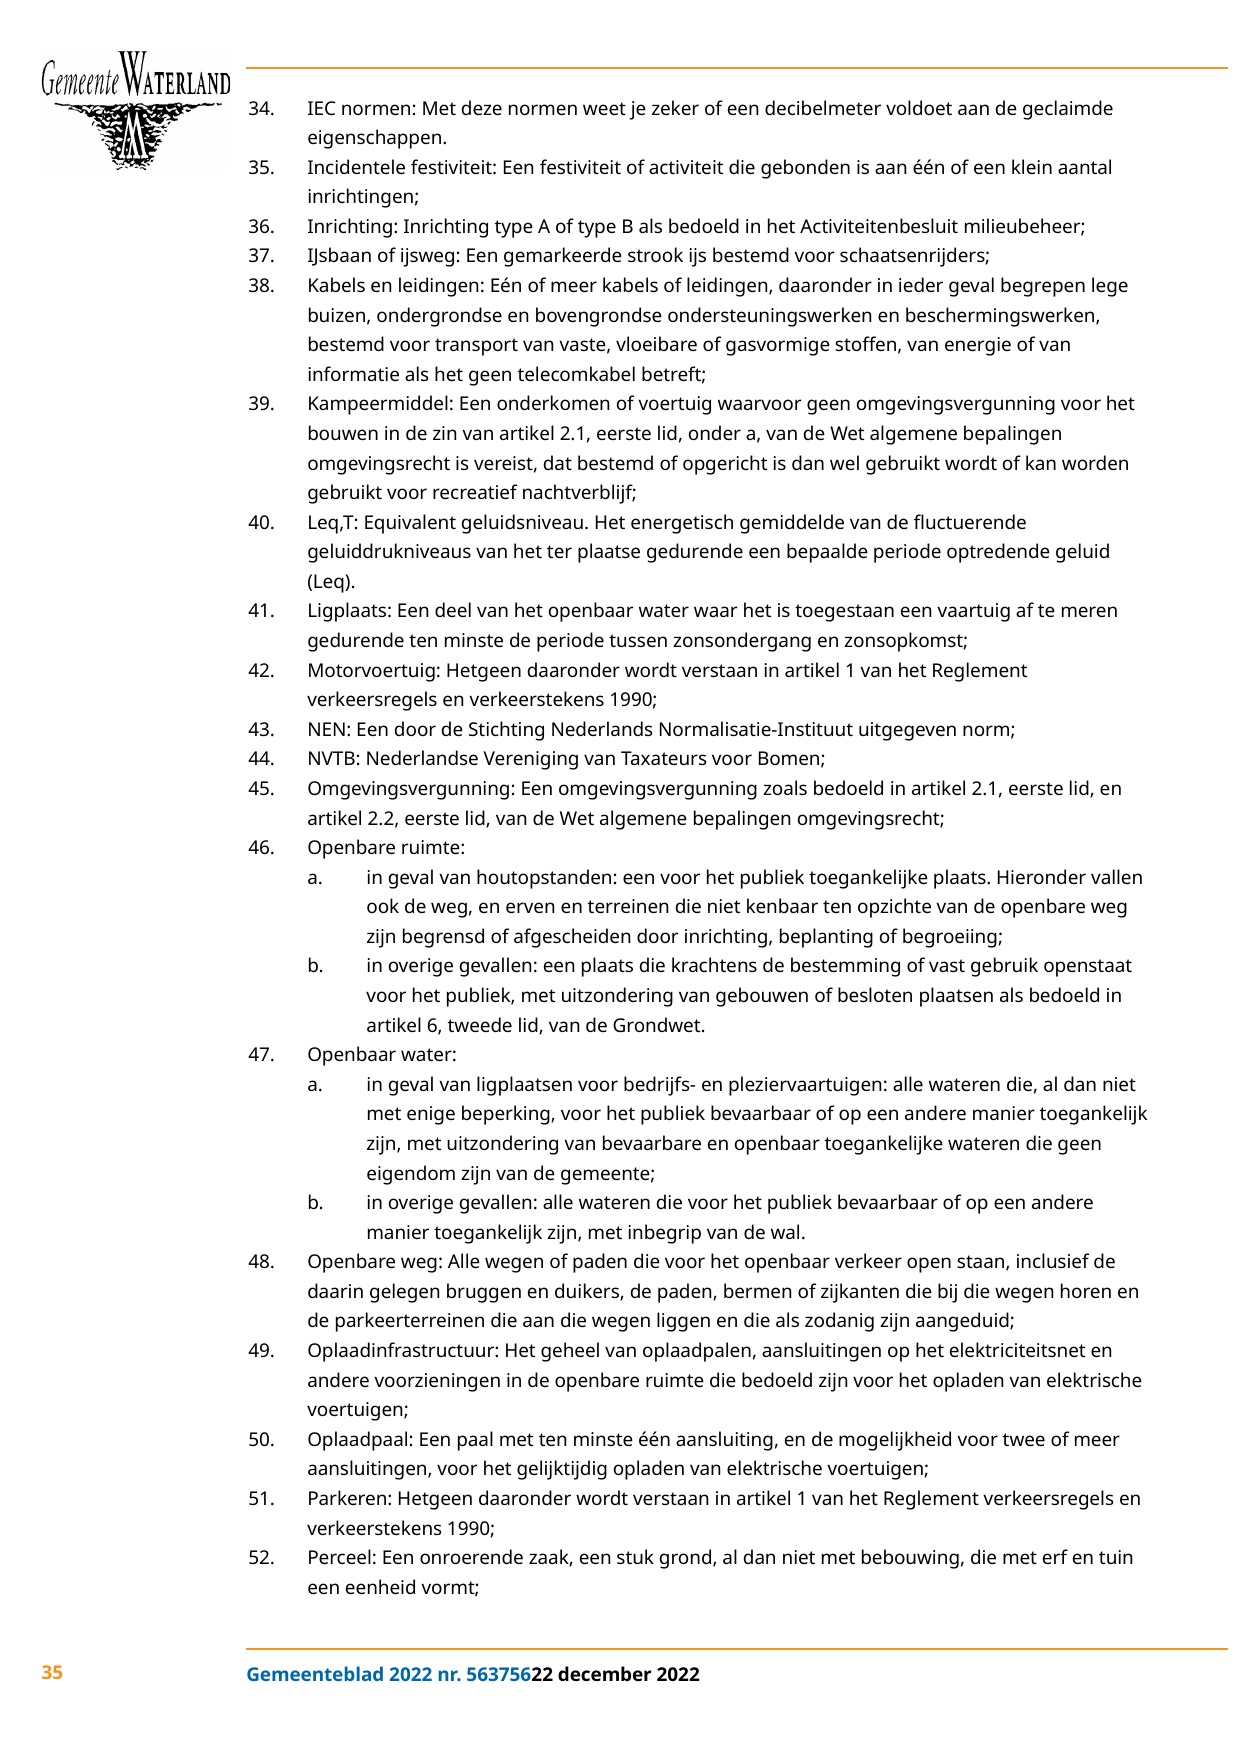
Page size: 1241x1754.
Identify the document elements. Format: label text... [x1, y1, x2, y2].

list Perceel: Een onroerende zaak, een stuk grond, al dan niet met bebouwing, die met erf en tuin een eenheid vormt; [248, 1544, 1152, 1600]
list Parkeren: Hetgeen daaronder wordt verstaan in artikel 1 van het Reglement verkeersregels en verkeerstekens 1990; [248, 1485, 1152, 1541]
list Openbare ruimte: [248, 834, 1152, 860]
list Kabels en leidingen: Eén of meer kabels of leidingen, daaronder in ieder geval begrepen lege buizen, ondergrondse en bovengrondse ondersteuningswerken en beschermingswerken, bestemd voor transport van vaste, vloeibare of gasvormige stoffen, van energie of van informatie als het geen telecomkabel betreft; [248, 272, 1152, 387]
list NEN: Een door de Stichting Nederlands Normalisatie-Instituut uitgegeven norm; [248, 716, 1152, 742]
list in overige gevallen: alle wateren die voor het publiek bevaarbaar of op een andere manier toegankelijk zijn, met inbegrip van de wal. [307, 1189, 1152, 1245]
list Leq,T: Equivalent geluidsniveau. Het energetisch gemiddelde van de fluctuerende geluiddrukniveaus van het ter plaatse gedurende een bepaalde periode optredende geluid (Leq). [248, 509, 1152, 594]
list Incidentele festiviteit: Een festiviteit of activiteit die gebonden is aan één of een klein aantal inrichtingen; [248, 154, 1152, 209]
list Oplaadinfrastructuur: Het geheel van oplaadpalen, aansluitingen op het elektriciteitsnet en andere voorzieningen in de openbare ruimte die bedoeld zijn voor het opladen van elektrische voertuigen; [248, 1337, 1152, 1422]
list Oplaadpaal: Een paal met ten minste één aansluiting, en de mogelijkheid voor twee of meer aansluitingen, voor het gelijktijdig opladen van elektrische voertuigen; [248, 1426, 1152, 1481]
list Openbaar water: [248, 1041, 1152, 1067]
list Inrichting: Inrichting type A of type B als bedoeld in het Activiteitenbesluit milieubeheer; [248, 213, 1152, 239]
list Openbare weg: Alle wegen of paden die voor het openbaar verkeer open staan, inclusief de daarin gelegen bruggen en duikers, de paden, bermen of zijkanten die bij die wegen horen en de parkeerterreinen die aan die wegen liggen en die als zodanig zijn aangeduid; [248, 1248, 1152, 1333]
list Kampeermiddel: Een onderkomen of voertuig waarvoor geen omgevingsvergunning voor het bouwen in de zin van artikel 2.1, eerste lid, onder a, van de Wet algemene bepalingen omgevingsrecht is vereist, dat bestemd of opgericht is dan wel gebruikt wordt of kan worden gebruikt voor recreatief nachtverblijf; [248, 391, 1152, 505]
list Motorvoertuig: Hetgeen daaronder wordt verstaan in artikel 1 van het Reglement verkeersregels en verkeerstekens 1990; [248, 657, 1152, 712]
list in geval van houtopstanden: een voor het publiek toegankelijke plaats. Hieronder vallen ook de weg, en erven en terreinen die niet kenbaar ten opzichte van de openbare weg zijn begrensd of afgescheiden door inrichting, beplanting of begroeiing; [307, 864, 1152, 949]
list in geval van ligplaatsen voor bedrijfs- en pleziervaartuigen: alle wateren die, al dan niet met enige beperking, voor het publiek bevaarbaar of op een andere manier toegankelijk zijn, met uitzondering van bevaarbare en openbaar toegankelijke wateren die geen eigendom zijn van de gemeente; [307, 1071, 1152, 1186]
list Omgevingsvergunning: Een omgevingsvergunning zoals bedoeld in artikel 2.1, eerste lid, en artikel 2.2, eerste lid, van de Wet algemene bepalingen omgevingsrecht; [248, 775, 1152, 831]
list Ligplaats: Een deel van het openbaar water waar het is toegestaan een vaartuig af te meren gedurende ten minste de periode tussen zonsondergang en zonsopkomst; [248, 598, 1152, 653]
picture [41, 47, 231, 172]
list IJsbaan of ijsweg: Een gemarkeerde strook ijs bestemd voor schaatsenrijders; [248, 243, 1152, 268]
list in overige gevallen: een plaats die krachtens de bestemming of vast gebruik openstaat voor het publiek, met uitzondering van gebouwen of besloten plaatsen als bedoeld in artikel 6, tweede lid, van de Grondwet. [307, 953, 1152, 1038]
list NVTB: Nederlandse Vereniging van Taxateurs voor Bomen; [248, 746, 1152, 771]
list IEC normen: Met deze normen weet je zeker of een decibelmeter voldoet aan de geclaimde eigenschappen. [248, 95, 1152, 150]
